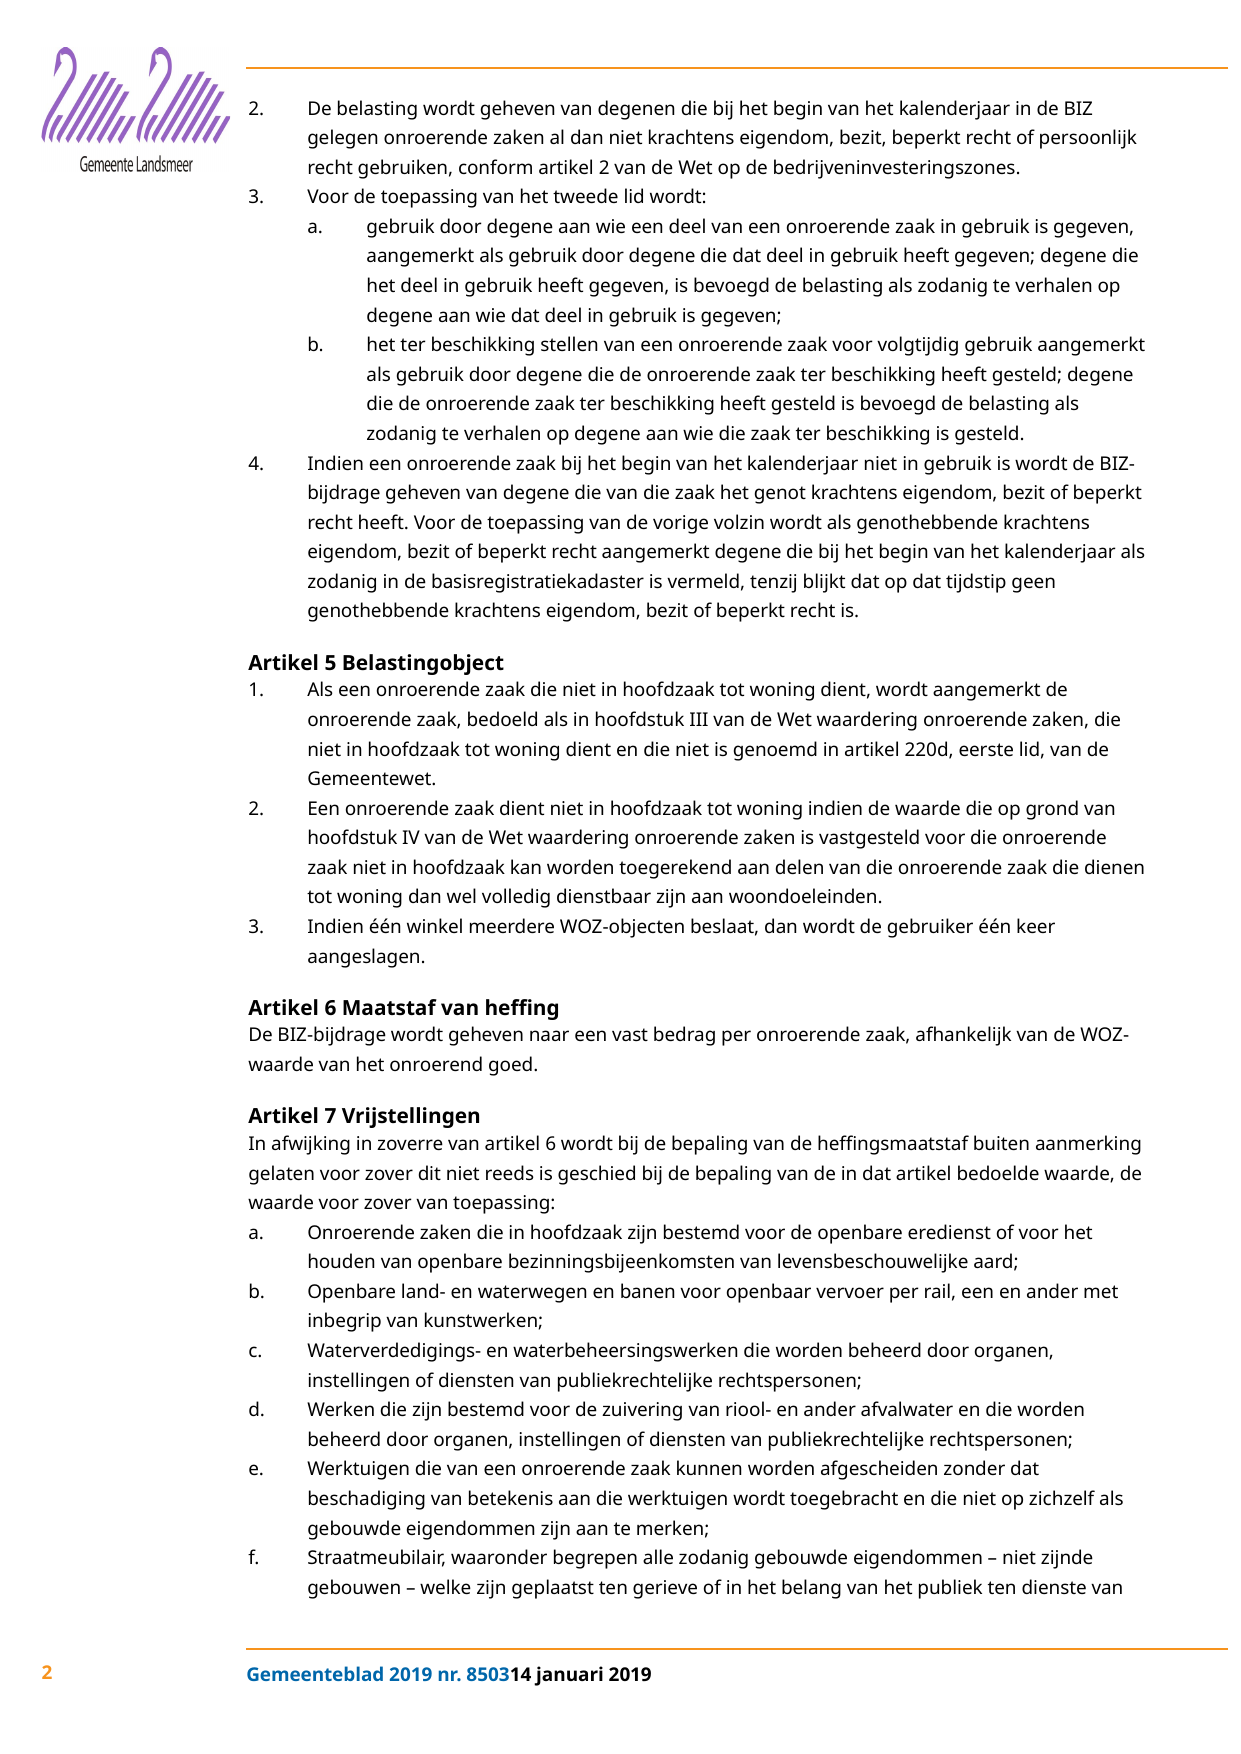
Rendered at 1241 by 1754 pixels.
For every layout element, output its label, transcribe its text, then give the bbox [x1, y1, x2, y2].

list Waterverdedigings- en waterbeheersingswerken die worden beheerd door organen, instellingen of diensten van publiekrechtelijke rechtspersonen; [248, 1337, 1152, 1392]
list Openbare land- en waterwegen en banen voor openbaar vervoer per rail, een en ander met inbegrip van kunstwerken; [248, 1278, 1152, 1333]
list Werktuigen die van een onroerende zaak kunnen worden afgescheiden zonder dat beschadiging van betekenis aan die werktuigen wordt toegebracht en die niet op zichzelf als gebouwde eigendommen zijn aan te merken; [248, 1456, 1152, 1540]
text Artikel 6 Maatstaf van heffing [248, 993, 1152, 1022]
list het ter beschikking stellen van een onroerende zaak voor volgtijdig gebruik aangemerkt als gebruik door degene die de onroerende zaak ter beschikking heeft gesteld; degene die de onroerende zaak ter beschikking heeft gesteld is bevoegd de belasting als zodanig te verhalen op degene aan wie die zaak ter beschikking is gesteld. [307, 331, 1152, 446]
text Artikel 5 Belastingobject [248, 648, 1152, 677]
list Onroerende zaken die in hoofdzaak zijn bestemd voor de openbare eredienst of voor het houden van openbare bezinningsbijeenkomsten van levensbeschouwelijke aard; [248, 1219, 1152, 1274]
list Voor de toepassing van het tweede lid wordt: [248, 183, 1152, 209]
list Indien een onroerende zaak bij het begin van het kalenderjaar niet in gebruik is wordt de BIZ-bijdrage geheven van degene die van die zaak het genot krachtens eigendom, bezit of beperkt recht heeft. Voor de toepassing van de vorige volzin wordt als genothebbende krachtens eigendom, bezit of beperkt recht aangemerkt degene die bij het begin van het kalenderjaar als zodanig in de basisregistratiekadaster is vermeld, tenzij blijkt dat op dat tijdstip geen genothebbende krachtens eigendom, bezit of beperkt recht is. [248, 450, 1152, 623]
text De BIZ-bijdrage wordt geheven naar een vast bedrag per onroerende zaak, afhankelijk van de WOZ-waarde van het onroerend goed. [248, 1022, 1152, 1077]
list Een onroerende zaak dient niet in hoofdzaak tot woning indien de waarde die op grond van hoofdstuk IV van de Wet waardering onroerende zaken is vastgesteld voor die onroerende zaak niet in hoofdzaak kan worden toegerekend aan delen van die onroerende zaak die dienen tot woning dan wel volledig dienstbaar zijn aan woondoeleinden. [248, 795, 1152, 909]
list Als een onroerende zaak die niet in hoofdzaak tot woning dient, wordt aangemerkt de onroerende zaak, bedoeld als in hoofdstuk III van de Wet waardering onroerende zaken, die niet in hoofdzaak tot woning dient en die niet is genoemd in artikel 220d, eerste lid, van de Gemeentewet. [248, 677, 1152, 791]
list Indien één winkel meerdere WOZ-objecten beslaat, dan wordt de gebruiker één keer aangeslagen. [248, 913, 1152, 968]
picture [41, 47, 231, 172]
text Artikel 7 Vrijstellingen [248, 1102, 1152, 1130]
list De belasting wordt geheven van degenen die bij het begin van het kalenderjaar in de BIZ gelegen onroerende zaken al dan niet krachtens eigendom, bezit, beperkt recht of persoonlijk recht gebruiken, conform artikel 2 van de Wet op de bedrijveninvesteringszones. [248, 95, 1152, 180]
list Straatmeubilair, waaronder begrepen alle zodanig gebouwde eigendommen – niet zijnde gebouwen – welke zijn geplaatst ten gerieve of in het belang van het publiek ten dienste van [248, 1544, 1152, 1599]
text In afwijking in zoverre van artikel 6 wordt bij de bepaling van de heffingsmaatstaf buiten aanmerking gelaten voor zover dit niet reeds is geschied bij de bepaling van de in dat artikel bedoelde waarde, de waarde voor zover van toepassing: [248, 1130, 1152, 1215]
list gebruik door degene aan wie een deel van een onroerende zaak in gebruik is gegeven, aangemerkt als gebruik door degene die dat deel in gebruik heeft gegeven; degene die het deel in gebruik heeft gegeven, is bevoegd de belasting als zodanig te verhalen op degene aan wie dat deel in gebruik is gegeven; [307, 213, 1152, 328]
list Werken die zijn bestemd voor de zuivering van riool- en ander afvalwater en die worden beheerd door organen, instellingen of diensten van publiekrechtelijke rechtspersonen; [248, 1396, 1152, 1452]
